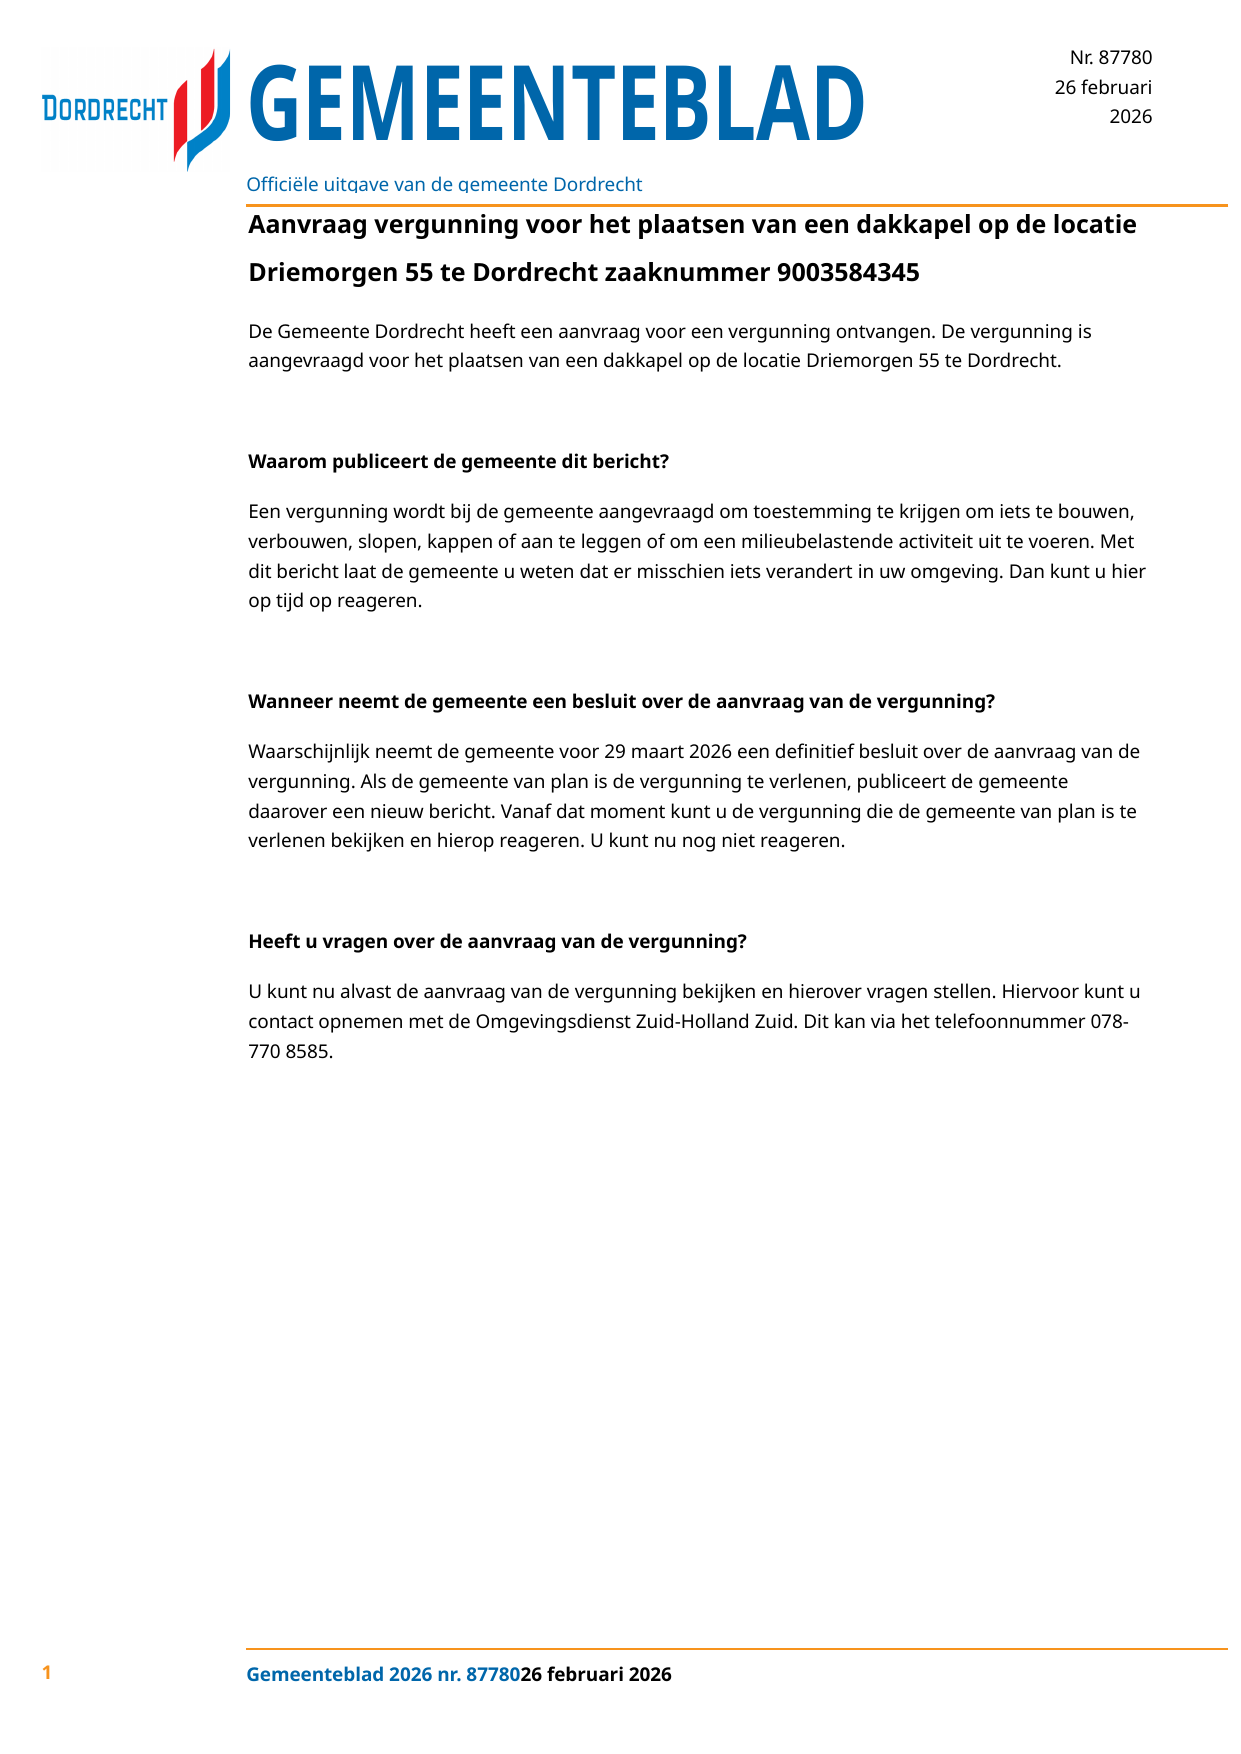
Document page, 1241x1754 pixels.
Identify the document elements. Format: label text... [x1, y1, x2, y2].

text Waarschijnlijk neemt de gemeente voor 29 maart 2026 een definitief besluit over de aanvraag van de vergunning. Als de gemeente van plan is de vergunning te verlenen, publiceert de gemeente daarover een nieuw bericht. Vanaf dat moment kunt u de vergunning die de gemeente van plan is te verlenen bekijken en hierop reageren. U kunt nu nog niet reageren. [248, 739, 1152, 853]
picture [41, 47, 231, 172]
text Wanneer neemt de gemeente een besluit over de aanvraag van de vergunning? [248, 688, 1152, 714]
text Aanvraag vergunning voor het plaatsen van een dakkapel op de locatie Driemorgen 55 te Dordrecht zaaknummer 9003584345 [248, 207, 1152, 288]
text Heeft u vragen over de aanvraag van de vergunning? [248, 928, 1152, 954]
text Een vergunning wordt bij de gemeente aangevraagd om toestemming te krijgen om iets te bouwen, verbouwen, slopen, kappen of aan te leggen of om een milieubelastende activiteit uit te voeren. Met dit bericht laat de gemeente u weten dat er misschien iets verandert in uw omgeving. Dan kunt u hier op tijd op reageren. [248, 499, 1152, 613]
text Waarom publiceert de gemeente dit bericht? [248, 448, 1152, 474]
text De Gemeente Dordrecht heeft een aanvraag voor een vergunning ontvangen. De vergunning is aangevraagd voor het plaatsen van een dakkapel op de locatie Driemorgen 55 te Dordrecht. [248, 318, 1152, 373]
text U kunt nu alvast de aanvraag van de vergunning bekijken en hierover vragen stellen. Hiervoor kunt u contact opnemen met de Omgevingsdienst Zuid-Holland Zuid. Dit kan via het telefoonnummer 078-770 8585. [248, 979, 1152, 1064]
